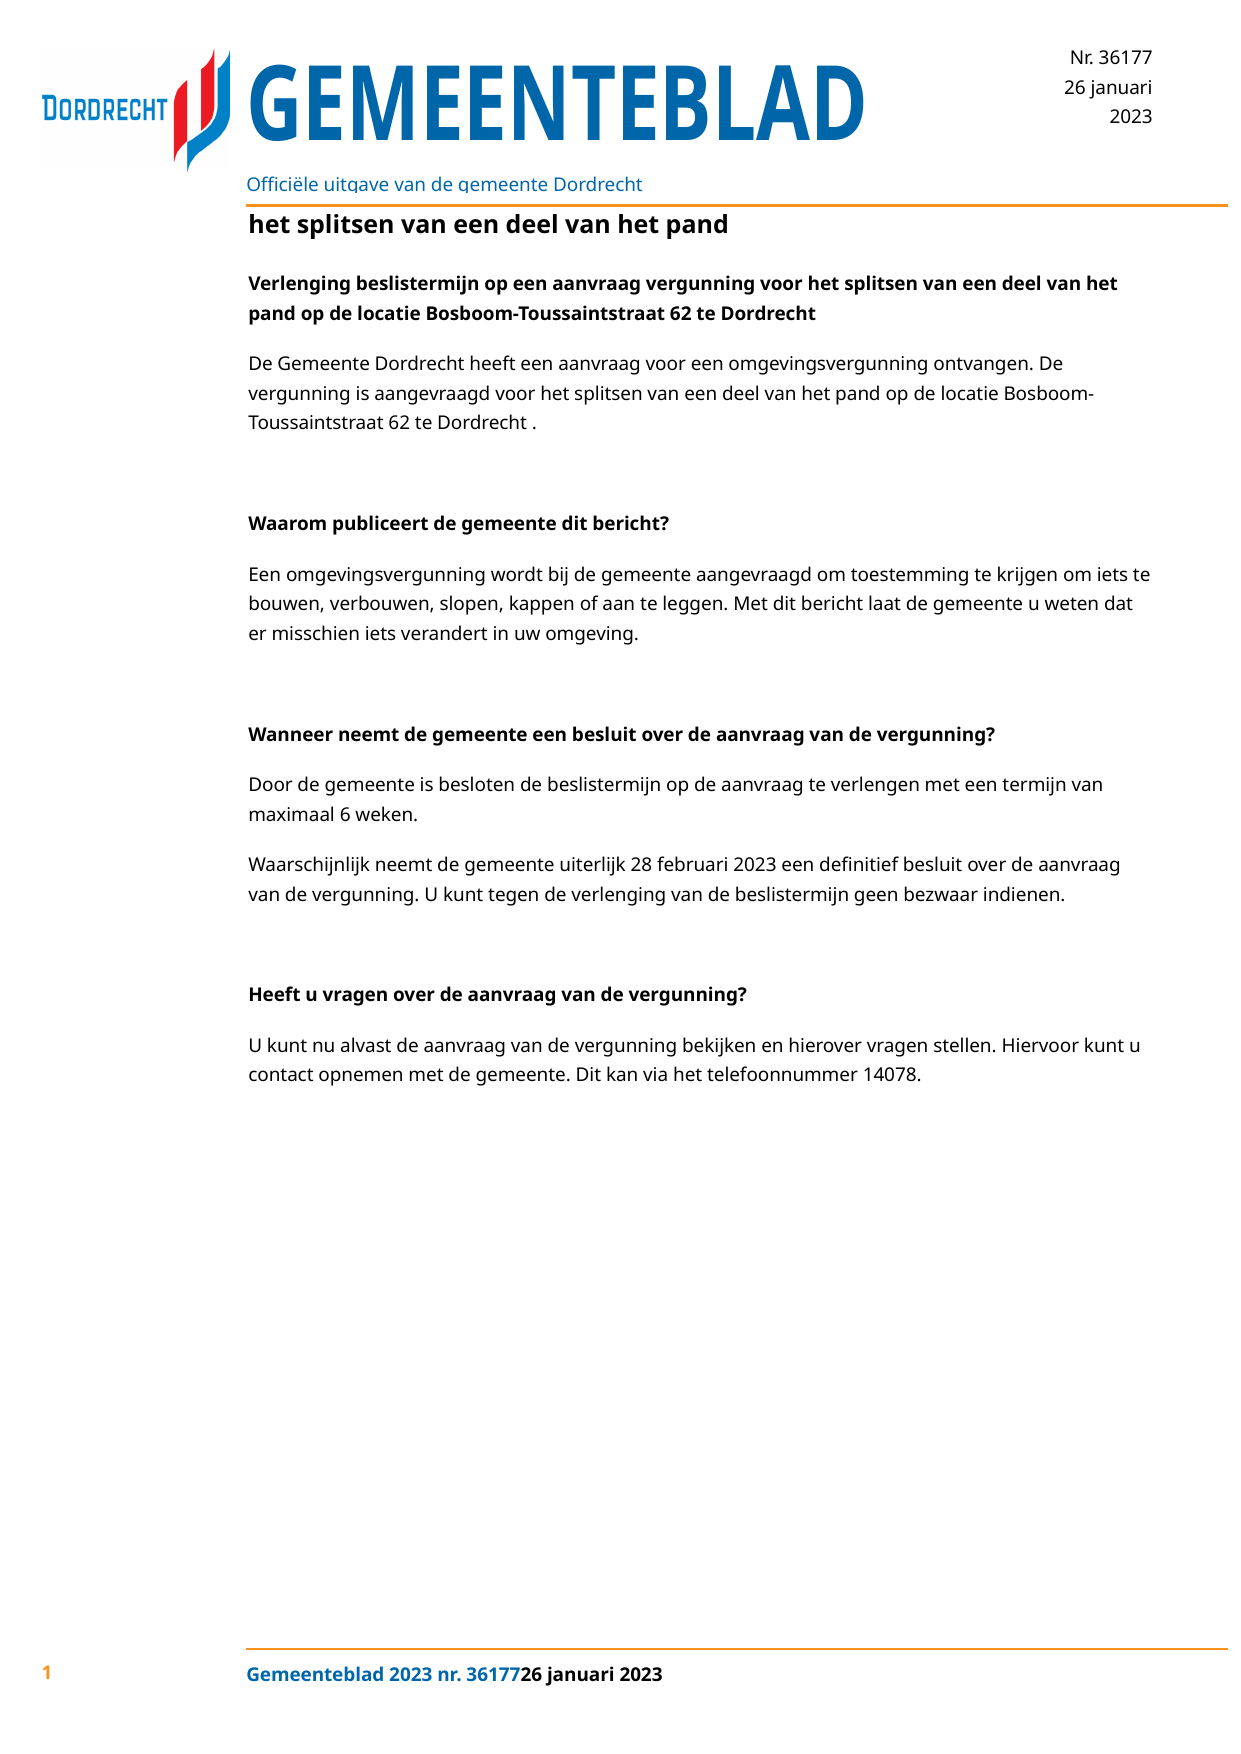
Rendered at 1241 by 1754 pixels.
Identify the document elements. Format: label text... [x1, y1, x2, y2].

text Waarschijnlijk neemt de gemeente uiterlijk 28 februari 2023 een definitief besluit over de aanvraag van de vergunning. U kunt tegen de verlenging van de beslistermijn geen bezwaar indienen. [248, 851, 1152, 906]
text Door de gemeente is besloten de beslistermijn op de aanvraag te verlengen met een termijn van maximaal 6 weken. [248, 771, 1152, 826]
text U kunt nu alvast de aanvraag van de vergunning bekijken en hierover vragen stellen. Hiervoor kunt u contact opnemen met de gemeente. Dit kan via het telefoonnummer 14078. [248, 1032, 1152, 1087]
text Verlenging beslistermijn op een aanvraag vergunning voor het splitsen van een deel van het pand op de locatie Bosboom-Toussaintstraat 62 te Dordrecht [248, 270, 1152, 326]
text Heeft u vragen over de aanvraag van de vergunning? [248, 982, 1152, 1007]
text het splitsen van een deel van het pand [248, 207, 1152, 241]
text Wanneer neemt de gemeente een besluit over de aanvraag van de vergunning? [248, 721, 1152, 746]
text Waarom publiceert de gemeente dit bericht? [248, 510, 1152, 536]
picture [41, 47, 231, 172]
text De Gemeente Dordrecht heeft een aanvraag voor een omgevingsvergunning ontvangen. De vergunning is aangevraagd voor het splitsen van een deel van het pand op de locatie Bosboom-Toussaintstraat 62 te Dordrecht . [248, 350, 1152, 435]
text Een omgevingsvergunning wordt bij de gemeente aangevraagd om toestemming te krijgen om iets te bouwen, verbouwen, slopen, kappen of aan te leggen. Met dit bericht laat de gemeente u weten dat er misschien iets verandert in uw omgeving. [248, 561, 1152, 646]
